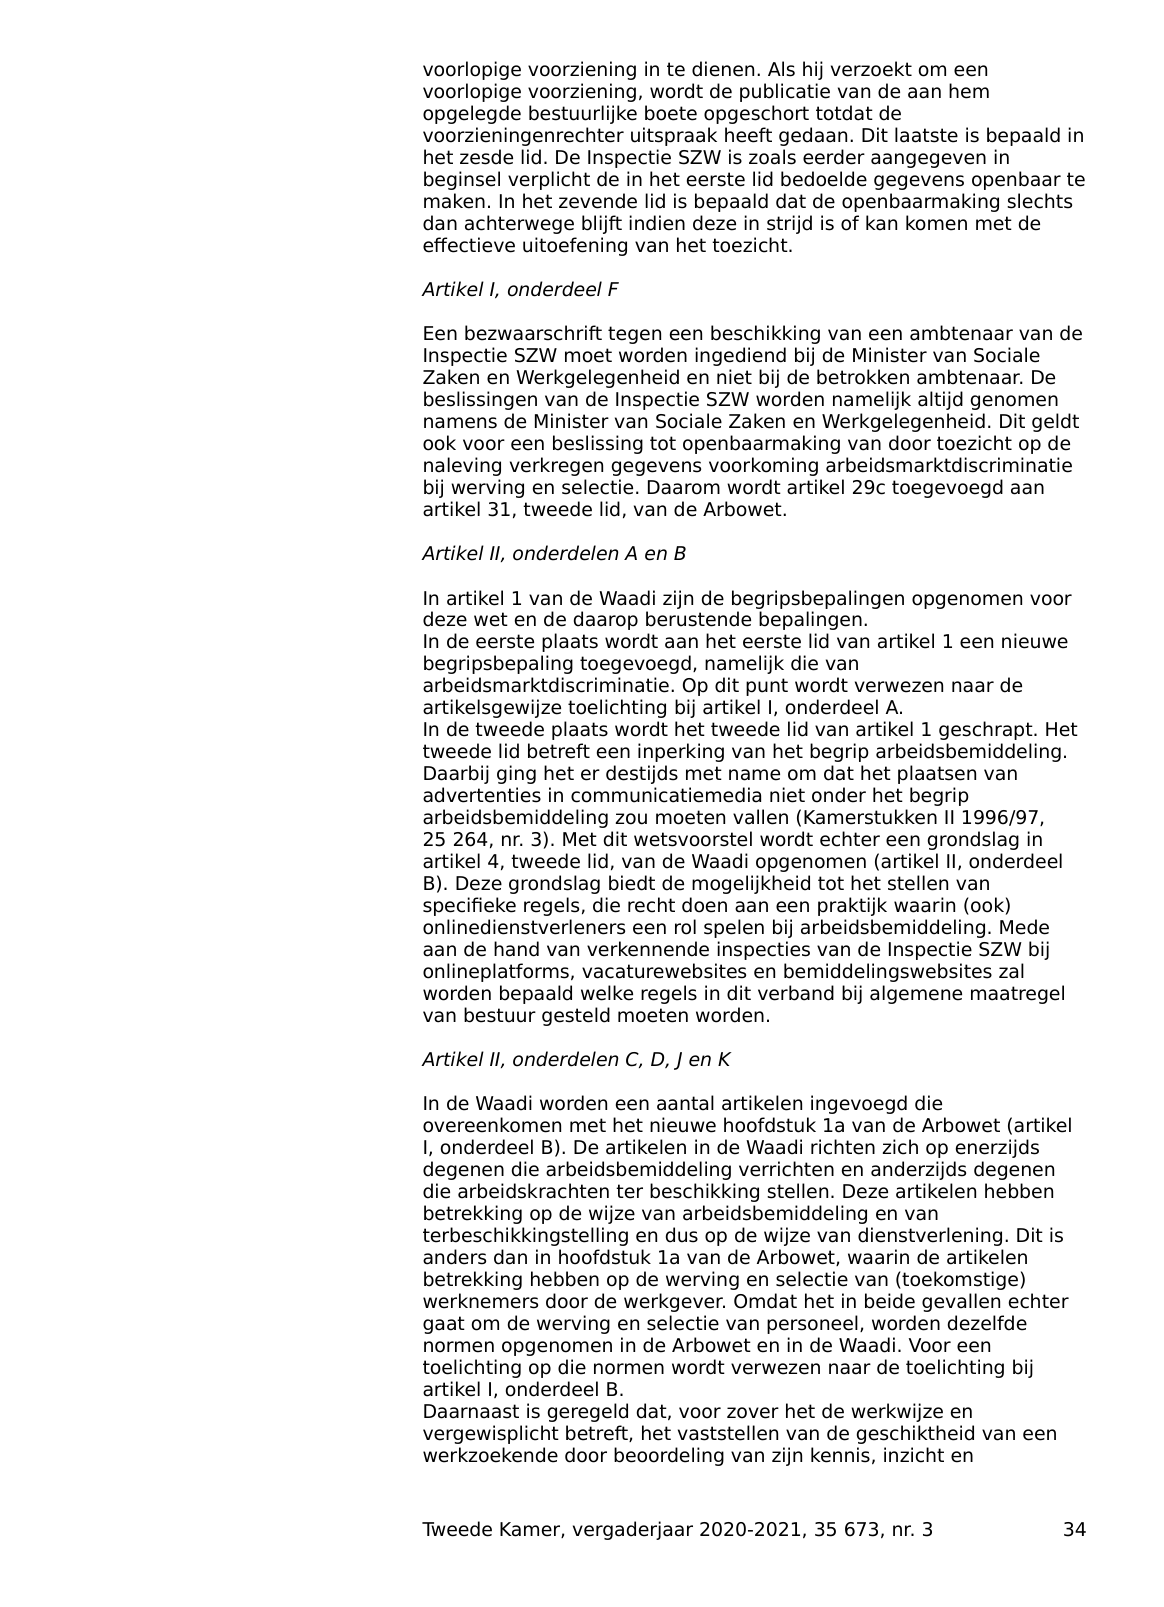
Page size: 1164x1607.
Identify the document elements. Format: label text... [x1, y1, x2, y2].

text Daarnaast is geregeld dat, voor zover het de werkwijze en vergewisplicht betreft, het vaststellen van de geschiktheid van een werkzoekende door beoordeling van zijn kennis, inzicht en [422, 1401, 1087, 1467]
text Een bezwaarschrift tegen een beschikking van een ambtenaar van de Inspectie SZW moet worden ingediend bij de Minister van Sociale Zaken en Werkgelegenheid en niet bij de betrokken ambtenaar. De beslissingen van de Inspectie SZW worden namelijk altijd genomen namens de Minister van Sociale Zaken en Werkgelegenheid. Dit geldt ook voor een beslissing tot openbaarmaking van door toezicht op de naleving verkregen gegevens voorkoming arbeidsmarktdiscriminatie bij werving en selectie. Daarom wordt artikel 29c toegevoegd aan artikel 31, tweede lid, van de Arbowet. [422, 323, 1087, 521]
subtitle Artikel I, onderdeel F [422, 279, 1087, 301]
text In de eerste plaats wordt aan het eerste lid van artikel 1 een nieuwe begripsbepaling toegevoegd, namelijk die van arbeidsmarktdiscriminatie. Op dit punt wordt verwezen naar de artikelsgewijze toelichting bij artikel I, onderdeel A. [422, 631, 1087, 719]
text In de Waadi worden een aantal artikelen ingevoegd die overeenkomen met het nieuwe hoofdstuk 1a van de Arbowet (artikel I, onderdeel B). De artikelen in de Waadi richten zich op enerzijds degenen die arbeidsbemiddeling verrichten en anderzijds degenen die arbeidskrachten ter beschikking stellen. Deze artikelen hebben betrekking op de wijze van arbeidsbemiddeling en van terbeschikkingstelling en dus op de wijze van dienstverlening. Dit is anders dan in hoofdstuk 1a van de Arbowet, waarin de artikelen betrekking hebben op de werving en selectie van (toekomstige) werknemers door de werkgever. Omdat het in beide gevallen echter gaat om de werving en selectie van personeel, worden dezelfde normen opgenomen in de Arbowet en in de Waadi. Voor een toelichting op die normen wordt verwezen naar de toelichting bij artikel I, onderdeel B. [422, 1093, 1087, 1401]
text In de tweede plaats wordt het tweede lid van artikel 1 geschrapt. Het tweede lid betreft een inperking van het begrip arbeidsbemiddeling. Daarbij ging het er destijds met name om dat het plaatsen van advertenties in communicatiemedia niet onder het begrip arbeidsbemiddeling zou moeten vallen (Kamerstukken II 1996/97, 25 264, nr. 3). Met dit wetsvoorstel wordt echter een grondslag in artikel 4, tweede lid, van de Waadi opgenomen (artikel II, onderdeel B). Deze grondslag biedt de mogelijkheid tot het stellen van specifieke regels, die recht doen aan een praktijk waarin (ook) onlinedienstverleners een rol spelen bij arbeidsbemiddeling. Mede aan de hand van verkennende inspecties van de Inspectie SZW bij onlineplatforms, vacaturewebsites en bemiddelingswebsites zal worden bepaald welke regels in dit verband bij algemene maatregel van bestuur gesteld moeten worden. [422, 719, 1087, 1027]
text voorlopige voorziening in te dienen. Als hij verzoekt om een voorlopige voorziening, wordt de publicatie van de aan hem opgelegde bestuurlijke boete opgeschort totdat de voorzieningenrechter uitspraak heeft gedaan. Dit laatste is bepaald in het zesde lid. De Inspectie SZW is zoals eerder aangegeven in beginsel verplicht de in het eerste lid bedoelde gegevens openbaar te maken. In het zevende lid is bepaald dat de openbaarmaking slechts dan achterwege blijft indien deze in strijd is of kan komen met de effectieve uitoefening van het toezicht. [422, 59, 1087, 257]
text In artikel 1 van de Waadi zijn de begripsbepalingen opgenomen voor deze wet en de daarop berustende bepalingen. [422, 587, 1087, 631]
subtitle Artikel II, onderdelen A en B [422, 543, 1087, 565]
subtitle Artikel II, onderdelen C, D, J en K [422, 1049, 1087, 1071]
